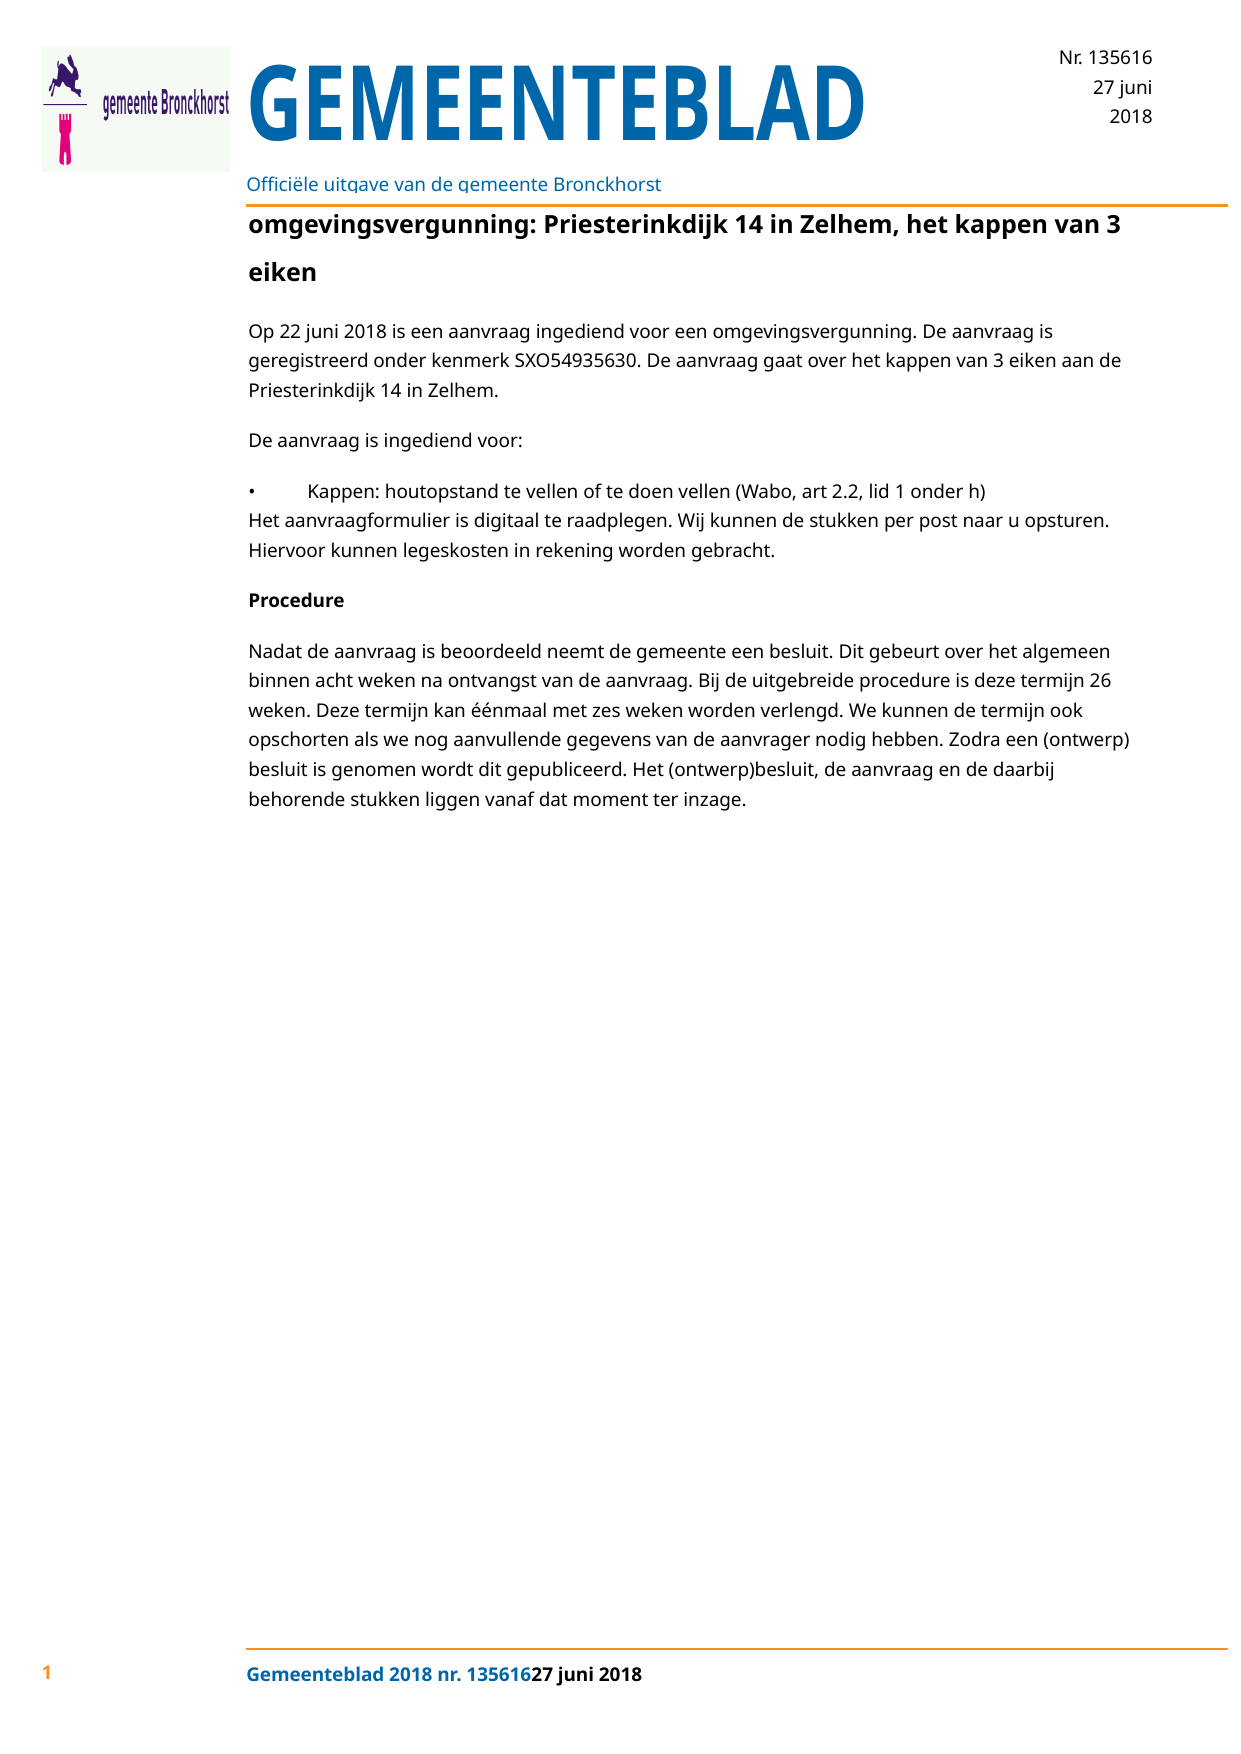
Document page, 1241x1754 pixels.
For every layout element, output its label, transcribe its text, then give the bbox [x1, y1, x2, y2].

list Kappen: houtopstand te vellen of te doen vellen (Wabo, art 2.2, lid 1 onder h) [248, 478, 1152, 504]
text Het aanvraagformulier is digitaal te raadplegen. Wij kunnen de stukken per post naar u opsturen. Hiervoor kunnen legeskosten in rekening worden gebracht. [248, 507, 1152, 563]
picture [41, 47, 231, 172]
text Nadat de aanvraag is beoordeeld neemt de gemeente een besluit. Dit gebeurt over het algemeen binnen acht weken na ontvangst van de aanvraag. Bij de uitgebreide procedure is deze termijn 26 weken. Deze termijn kan éénmaal met zes weken worden verlengd. We kunnen de termijn ook opschorten als we nog aanvullende gegevens van de aanvrager nodig hebben. Zodra een (ontwerp) besluit is genomen wordt dit gepubliceerd. Het (ontwerp)besluit, de aanvraag en de daarbij behorende stukken liggen vanaf dat moment ter inzage. [248, 638, 1152, 812]
text De aanvraag is ingediend voor: [248, 427, 1152, 453]
text omgevingsvergunning: Priesterinkdijk 14 in Zelhem, het kappen van 3 eiken [248, 207, 1152, 288]
text Op 22 juni 2018 is een aanvraag ingediend voor een omgevingsvergunning. De aanvraag is geregistreerd onder kenmerk SXO54935630. De aanvraag gaat over het kappen van 3 eiken aan de Priesterinkdijk 14 in Zelhem. [248, 318, 1152, 403]
text Procedure [248, 587, 1152, 613]
